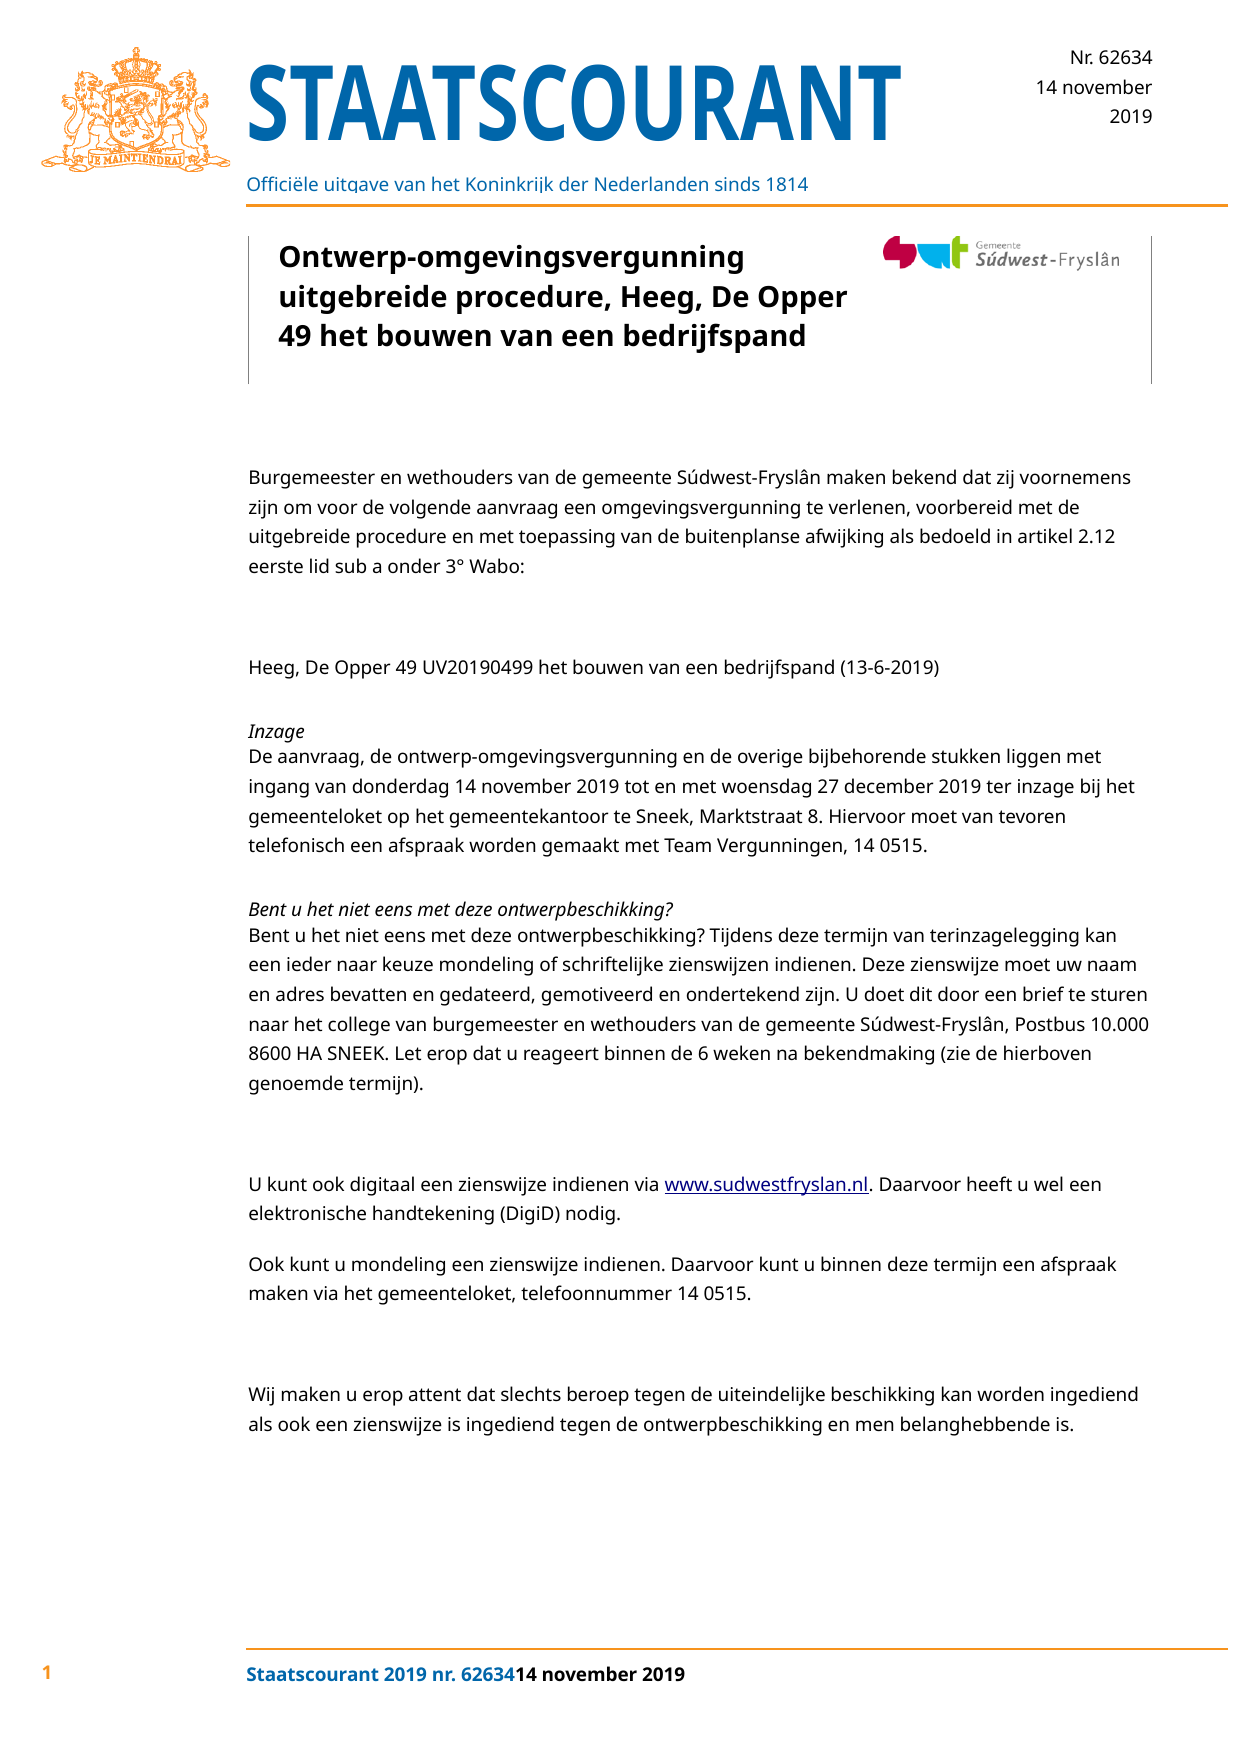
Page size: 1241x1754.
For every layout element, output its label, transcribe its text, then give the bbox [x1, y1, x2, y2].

text Bent u het niet eens met deze ontwerpbeschikking? Tijdens deze termijn van terinzagelegging kan een ieder naar keuze mondeling of schriftelijke zienswijzen indienen. Deze zienswijze moet uw naam en adres bevatten en gedateerd, gemotiveerd en ondertekend zijn. U doet dit door een brief te sturen naar het college van burgemeester en wethouders van de gemeente Súdwest-Fryslân, Postbus 10.000 8600 HA SNEEK. Let erop dat u reageert binnen de 6 weken na bekendmaking (zie de hierboven genoemde termijn). [248, 922, 1152, 1096]
text Ook kunt u mondeling een zienswijze indienen. Daarvoor kunt u binnen deze termijn een afspraak maken via het gemeenteloket, telefoonnummer 14 0515. [248, 1251, 1152, 1306]
text De aanvraag, de ontwerp-omgevingsvergunning en de overige bijbehorende stukken liggen met ingang van donderdag 14 november 2019 tot en met woensdag 27 december 2019 ter inzage bij het gemeenteloket op het gemeentekantoor te Sneek, Marktstraat 8. Hiervoor moet van tevoren telefonisch een afspraak worden gemaakt met Team Vergunningen, 14 0515. [248, 744, 1152, 858]
text Wij maken u erop attent dat slechts beroep tegen de uiteindelijke beschikking kan worden ingediend als ook een zienswijze is ingediend tegen de ontwerpbeschikking en men belanghebbende is. [248, 1381, 1152, 1437]
text Heeg, De Opper 49 UV20190499 het bouwen van een bedrijfspand (13-6-2019) [248, 654, 1152, 680]
picture [882, 236, 1119, 272]
table_header [850, 236, 1151, 384]
text U kunt ook digitaal een zienswijze indienen via www.sudwestfryslan.nl. Daarvoor heeft u wel een elektronische handtekening (DigiD) nodig. [248, 1171, 1152, 1226]
text Bent u het niet eens met deze ontwerpbeschikking? [248, 896, 1152, 922]
table_header Ontwerp-omgevingsvergunning uitgebreide procedure, Heeg, De Opper 49 het bouwen van een bedrijfspand [249, 236, 850, 384]
picture [41, 47, 231, 172]
text Burgemeester en wethouders van de gemeente Súdwest-Fryslân maken bekend dat zij voornemens zijn om voor de volgende aanvraag een omgevingsvergunning te verlenen, voorbereid met de uitgebreide procedure en met toepassing van de buitenplanse afwijking als bedoeld in artikel 2.12 eerste lid sub a onder 3° Wabo: [248, 464, 1152, 579]
text Inzage [248, 718, 1152, 744]
